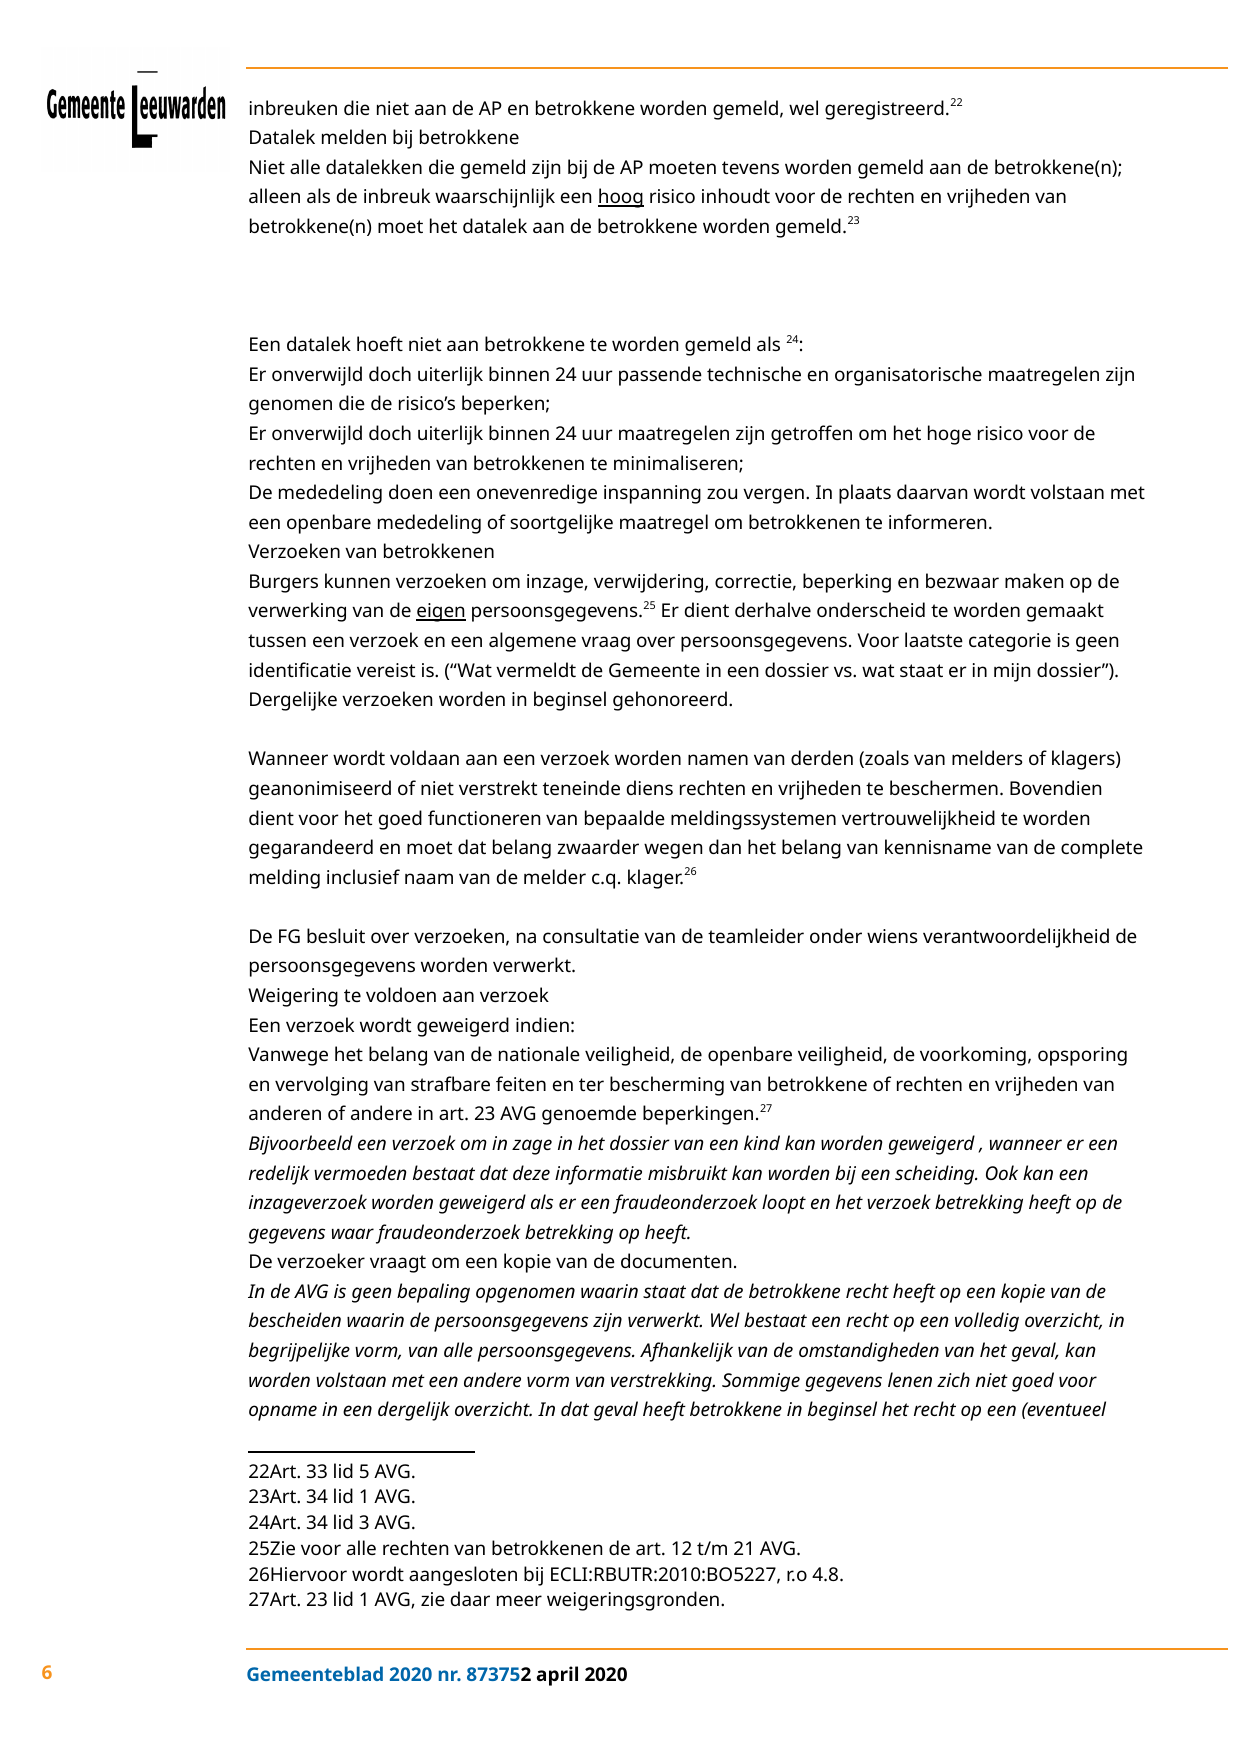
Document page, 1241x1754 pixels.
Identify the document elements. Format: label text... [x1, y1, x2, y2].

text Datalek melden bij betrokkene [248, 124, 1152, 150]
text inbreuken die niet aan de AP en betrokkene worden gemeld, wel geregistreerd. [248, 95, 1152, 121]
text Hiervoor wordt aangesloten bij ECLI:RBUTR:2010:BO5227, r.o 4.8. [248, 1561, 1152, 1586]
text In de AVG is geen bepaling opgenomen waarin staat dat de betrokkene recht heeft op een kopie van de bescheiden waarin de persoonsgegevens zijn verwerkt. Wel bestaat een recht op een volledig overzicht, in begrijpelijke vorm, van alle persoonsgegevens. Afhankelijk van de omstandigheden van het geval, kan worden volstaan met een andere vorm van verstrekking. Sommige gegevens lenen zich niet goed voor opname in een dergelijk overzicht. In dat geval heeft betrokkene in beginsel het recht op een (eventueel [248, 1278, 1152, 1422]
text Burgers kunnen verzoeken om inzage, verwijdering, correctie, beperking en bezwaar maken op de verwerking van de eigen persoonsgegevens. Er dient derhalve onderscheid te worden gemaakt tussen een verzoek en een algemene vraag over persoonsgegevens. Voor laatste categorie is geen identificatie vereist is. (“Wat vermeldt de Gemeente in een dossier vs. wat staat er in mijn dossier”). Dergelijke verzoeken worden in beginsel gehonoreerd. [248, 568, 1152, 712]
text Weigering te voldoen aan verzoek [248, 982, 1152, 1008]
text Art. 33 lid 5 AVG. [248, 1458, 1152, 1483]
text Art. 34 lid 3 AVG. [248, 1509, 1152, 1535]
text Wanneer wordt voldaan aan een verzoek worden namen van derden (zoals van melders of klagers) geanonimiseerd of niet verstrekt teneinde diens rechten en vrijheden te beschermen. Bovendien dient voor het goed functioneren van bepaalde meldingssystemen vertrouwelijkheid te worden gegarandeerd en moet dat belang zwaarder wegen dan het belang van kennisname van de complete melding inclusief naam van de melder c.q. klager. [248, 746, 1152, 890]
text Bijvoorbeeld een verzoek om in zage in het dossier van een kind kan worden geweigerd , wanneer er een redelijk vermoeden bestaat dat deze informatie misbruikt kan worden bij een scheiding. Ook kan een inzageverzoek worden geweigerd als er een fraudeonderzoek loopt en het verzoek betrekking heeft op de gegevens waar fraudeonderzoek betrekking op heeft. [248, 1130, 1152, 1245]
text Niet alle datalekken die gemeld zijn bij de AP moeten tevens worden gemeld aan de betrokkene(n); alleen als de inbreuk waarschijnlijk een hoog risico inhoudt voor de rechten en vrijheden van betrokkene(n) moet het datalek aan de betrokkene worden gemeld. [248, 154, 1152, 239]
picture [41, 47, 231, 172]
text Art. 23 lid 1 AVG, zie daar meer weigeringsgronden. [248, 1586, 1152, 1612]
text Er onverwijld doch uiterlijk binnen 24 uur passende technische en organisatorische maatregelen zijn genomen die de risico’s beperken; [248, 361, 1152, 416]
text De FG besluit over verzoeken, na consultatie van de teamleider onder wiens verantwoordelijkheid de persoonsgegevens worden verwerkt. [248, 923, 1152, 978]
text De mededeling doen een onevenredige inspanning zou vergen. In plaats daarvan wordt volstaan met een openbare mededeling of soortgelijke maatregel om betrokkenen te informeren. [248, 479, 1152, 535]
text Verzoeken van betrokkenen [248, 538, 1152, 564]
text Vanwege het belang van de nationale veiligheid, de openbare veiligheid, de voorkoming, opsporing en vervolging van strafbare feiten en ter bescherming van betrokkene of rechten en vrijheden van anderen of andere in art. 23 AVG genoemde beperkingen. [248, 1041, 1152, 1126]
text Er onverwijld doch uiterlijk binnen 24 uur maatregelen zijn getroffen om het hoge risico voor de rechten en vrijheden van betrokkenen te minimaliseren; [248, 420, 1152, 476]
text Art. 34 lid 1 AVG. [248, 1483, 1152, 1509]
text Zie voor alle rechten van betrokkenen de art. 12 t/m 21 AVG. [248, 1535, 1152, 1561]
text De verzoeker vraagt om een kopie van de documenten. [248, 1248, 1152, 1274]
text Een datalek hoeft niet aan betrokkene te worden gemeld als : [248, 331, 1152, 357]
text Een verzoek wordt geweigerd indien: [248, 1012, 1152, 1038]
